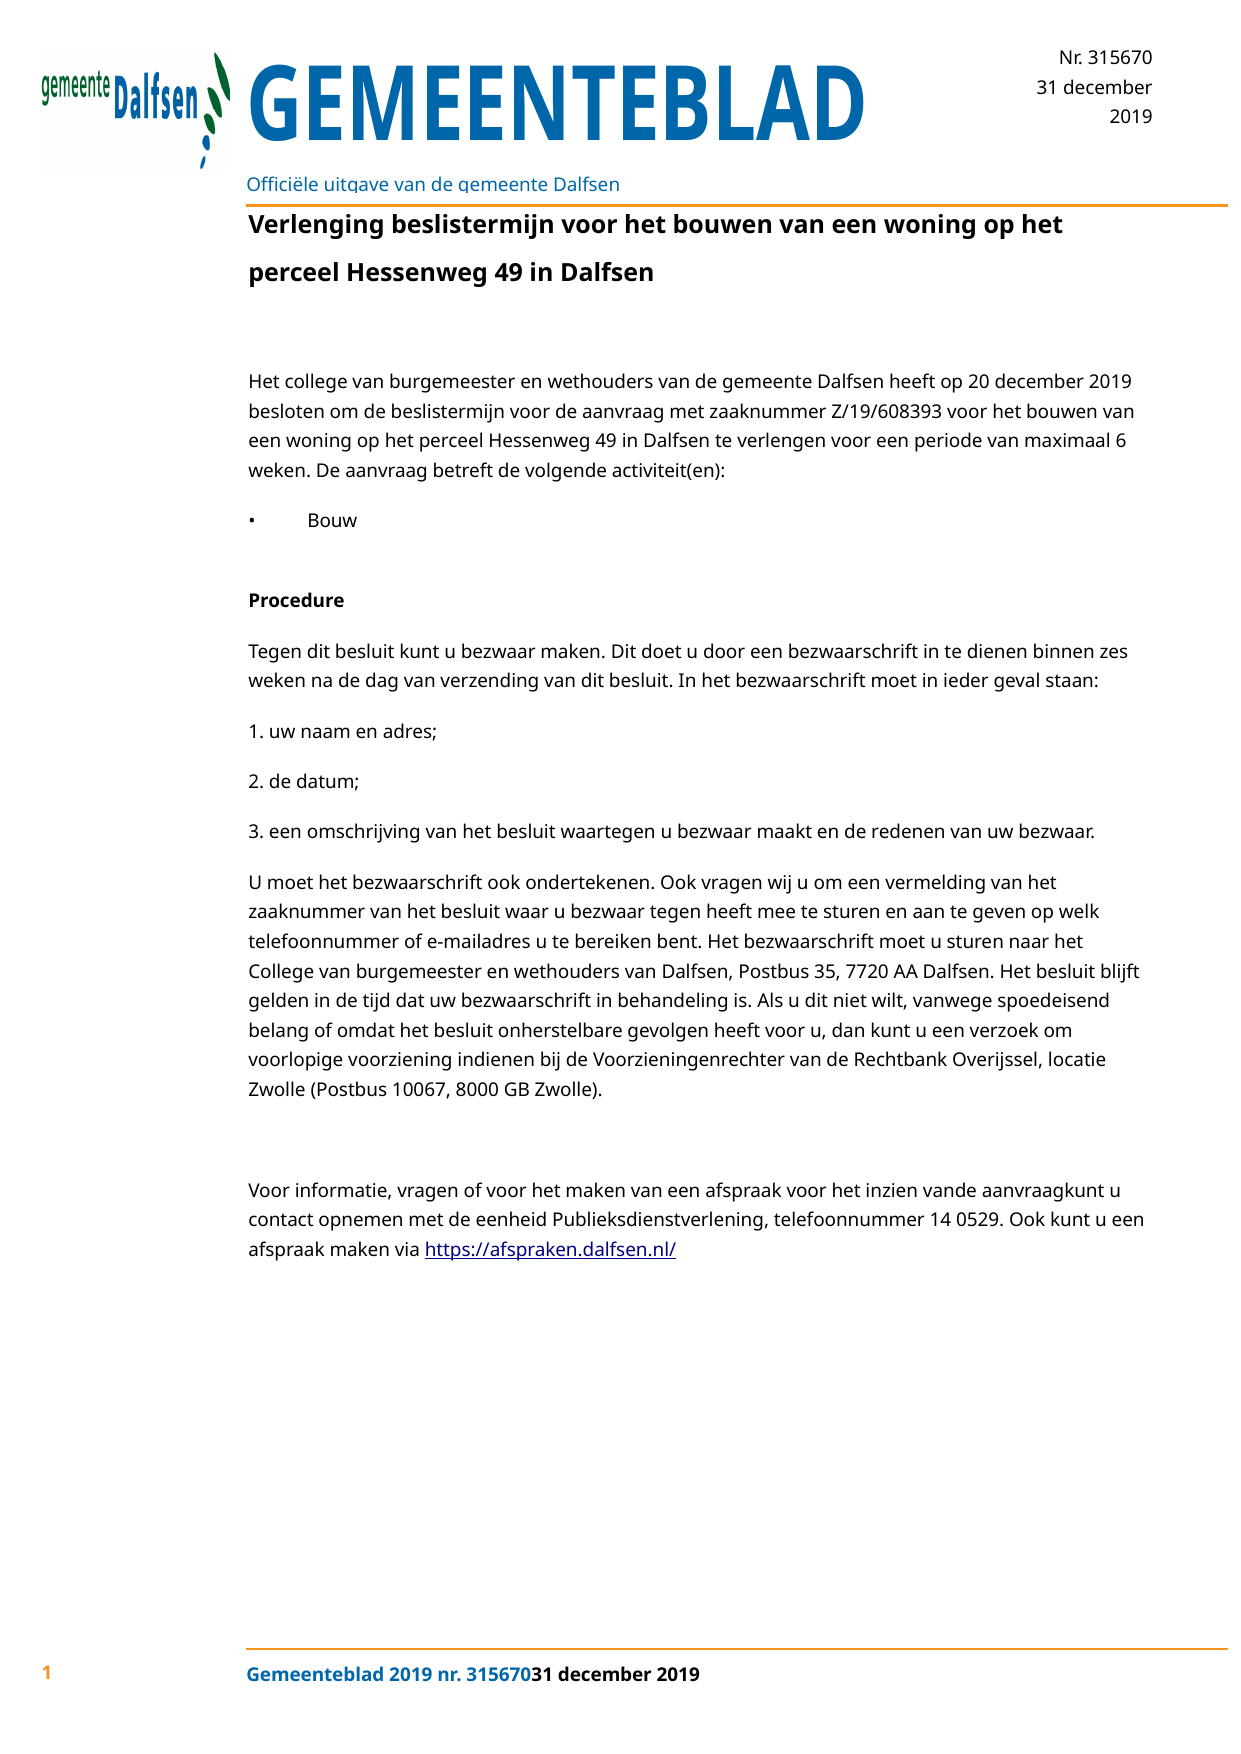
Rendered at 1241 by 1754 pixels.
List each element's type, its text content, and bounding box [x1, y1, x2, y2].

text U moet het bezwaarschrift ook ondertekenen. Ook vragen wij u om een vermelding van het zaaknummer van het besluit waar u bezwaar tegen heeft mee te sturen en aan te geven op welk telefoonnummer of e-mailadres u te bereiken bent. Het bezwaarschrift moet u sturen naar het College van burgemeester en wethouders van Dalfsen, Postbus 35, 7720 AA Dalfsen. Het besluit blijft gelden in de tijd dat uw bezwaarschrift in behandeling is. Als u dit niet wilt, vanwege spoedeisend belang of omdat het besluit onherstelbare gevolgen heeft voor u, dan kunt u een verzoek om voorlopige voorziening indienen bij de Voorzieningenrechter van de Rechtbank Overijssel, locatie Zwolle (Postbus 10067, 8000 GB Zwolle). [248, 869, 1152, 1102]
text Verlenging beslistermijn voor het bouwen van een woning op het perceel Hessenweg 49 in Dalfsen [248, 207, 1152, 288]
text Tegen dit besluit kunt u bezwaar maken. Dit doet u door een bezwaarschrift in te dienen binnen zes weken na de dag van verzending van dit besluit. In het bezwaarschrift moet in ieder geval staan: [248, 638, 1152, 693]
text 2. de datum; [248, 768, 1152, 794]
text 1. uw naam en adres; [248, 718, 1152, 744]
text Voor informatie, vragen of voor het maken van een afspraak voor het inzien vande aanvraagkunt u contact opnemen met de eenheid Publieksdienstverlening, telefoonnummer 14 0529. Ook kunt u een afspraak maken via https://afspraken.dalfsen.nl/ [248, 1177, 1152, 1262]
text 3. een omschrijving van het besluit waartegen u bezwaar maakt en de redenen van uw bezwaar. [248, 819, 1152, 844]
text Procedure [248, 587, 1152, 613]
picture [41, 47, 231, 172]
text Het college van burgemeester en wethouders van de gemeente Dalfsen heeft op 20 december 2019 besloten om de beslistermijn voor de aanvraag met zaaknummer Z/19/608393 voor het bouwen van een woning op het perceel Hessenweg 49 in Dalfsen te verlengen voor een periode van maximaal 6 weken. De aanvraag betreft de volgende activiteit(en): [248, 368, 1152, 483]
list Bouw [248, 507, 1152, 533]
